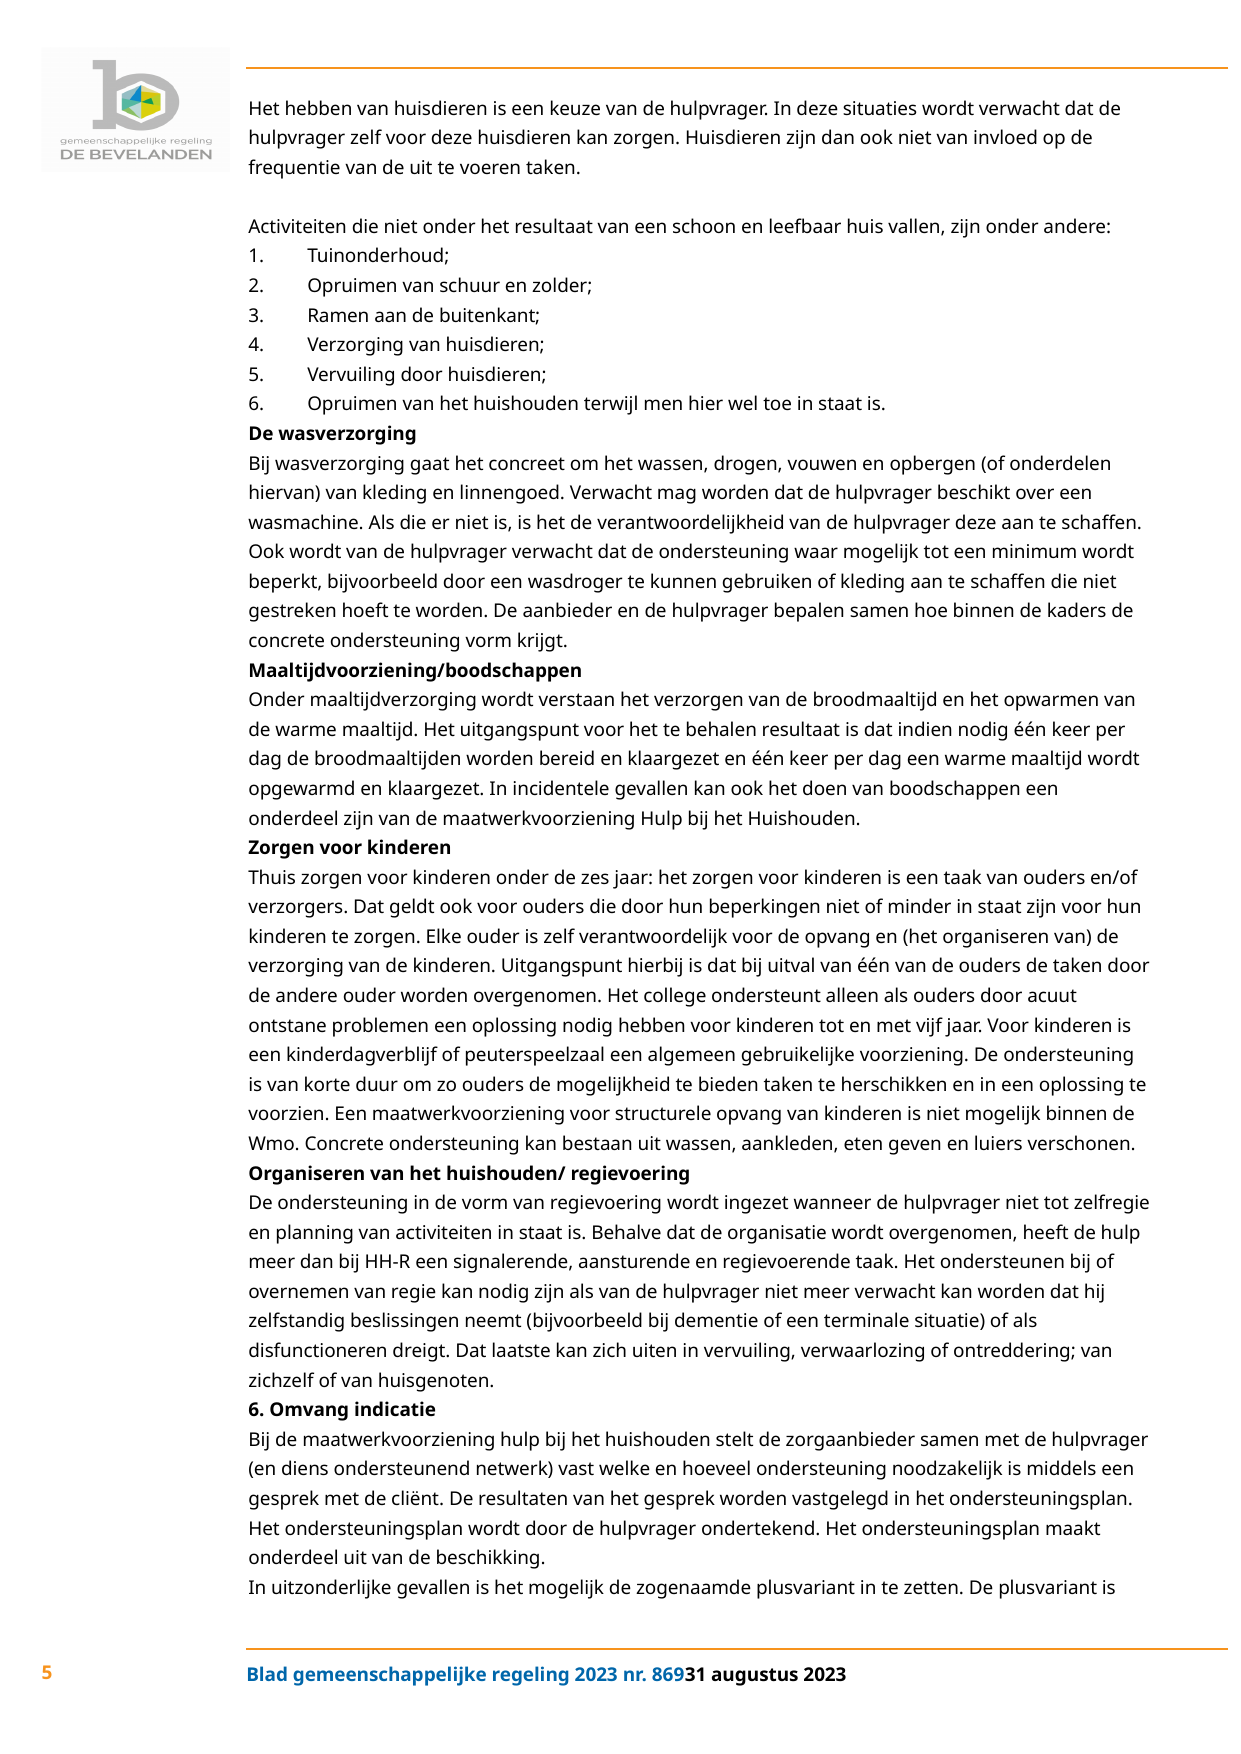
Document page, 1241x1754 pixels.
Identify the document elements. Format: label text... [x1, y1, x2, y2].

text De ondersteuning in de vorm van regievoering wordt ingezet wanneer de hulpvrager niet tot zelfregie en planning van activiteiten in staat is. Behalve dat de organisatie wordt overgenomen, heeft de hulp meer dan bij HH-R een signalerende, aansturende en regievoerende taak. Het ondersteunen bij of overnemen van regie kan nodig zijn als van de hulpvrager niet meer verwacht kan worden dat hij zelfstandig beslissingen neemt (bijvoorbeeld bij dementie of een terminale situatie) of als disfunctioneren dreigt. Dat laatste kan zich uiten in vervuiling, verwaarlozing of ontreddering; van zichzelf of van huisgenoten. [248, 1189, 1152, 1393]
text Zorgen voor kinderen [248, 834, 1152, 860]
list Tuinonderhoud; [248, 243, 1152, 268]
text Activiteiten die niet onder het resultaat van een schoon en leefbaar huis vallen, zijn onder andere: [248, 213, 1152, 239]
text Onder maaltijdverzorging wordt verstaan het verzorgen van de broodmaaltijd en het opwarmen van de warme maaltijd. Het uitgangspunt voor het te behalen resultaat is dat indien nodig één keer per dag de broodmaaltijden worden bereid en klaargezet en één keer per dag een warme maaltijd wordt opgewarmd en klaargezet. In incidentele gevallen kan ook het doen van boodschappen een onderdeel zijn van de maatwerkvoorziening Hulp bij het Huishouden. [248, 686, 1152, 831]
list Opruimen van het huishouden terwijl men hier wel toe in staat is. [248, 391, 1152, 416]
text Organiseren van het huishouden/ regievoering [248, 1160, 1152, 1186]
text Bij de maatwerkvoorziening hulp bij het huishouden stelt de zorgaanbieder samen met de hulpvrager (en diens ondersteunend netwerk) vast welke en hoeveel ondersteuning noodzakelijk is middels een gesprek met de cliënt. De resultaten van het gesprek worden vastgelegd in het ondersteuningsplan. Het ondersteuningsplan wordt door de hulpvrager ondertekend. Het ondersteuningsplan maakt onderdeel uit van de beschikking. [248, 1426, 1152, 1570]
text Thuis zorgen voor kinderen onder de zes jaar: het zorgen voor kinderen is een taak van ouders en/of verzorgers. Dat geldt ook voor ouders die door hun beperkingen niet of minder in staat zijn voor hun kinderen te zorgen. Elke ouder is zelf verantwoordelijk voor de opvang en (het organiseren van) de verzorging van de kinderen. Uitgangspunt hierbij is dat bij uitval van één van de ouders de taken door de andere ouder worden overgenomen. Het college ondersteunt alleen als ouders door acuut ontstane problemen een oplossing nodig hebben voor kinderen tot en met vijf jaar. Voor kinderen is een kinderdagverblijf of peuterspeelzaal een algemeen gebruikelijke voorziening. De ondersteuning is van korte duur om zo ouders de mogelijkheid te bieden taken te herschikken en in een oplossing te voorzien. Een maatwerkvoorziening voor structurele opvang van kinderen is niet mogelijk binnen de Wmo. Concrete ondersteuning kan bestaan uit wassen, aankleden, eten geven en luiers verschonen. [248, 864, 1152, 1156]
list Vervuiling door huisdieren; [248, 361, 1152, 387]
text Het hebben van huisdieren is een keuze van de hulpvrager. In deze situaties wordt verwacht dat de hulpvrager zelf voor deze huisdieren kan zorgen. Huisdieren zijn dan ook niet van invloed op de frequentie van de uit te voeren taken. [248, 95, 1152, 180]
text In uitzonderlijke gevallen is het mogelijk de zogenaamde plusvariant in te zetten. De plusvariant is [248, 1574, 1152, 1600]
text Bij wasverzorging gaat het concreet om het wassen, drogen, vouwen en opbergen (of onderdelen hiervan) van kleding en linnengoed. Verwacht mag worden dat de hulpvrager beschikt over een wasmachine. Als die er niet is, is het de verantwoordelijkheid van de hulpvrager deze aan te schaffen. Ook wordt van de hulpvrager verwacht dat de ondersteuning waar mogelijk tot een minimum wordt beperkt, bijvoorbeeld door een wasdroger te kunnen gebruiken of kleding aan te schaffen die niet gestreken hoeft te worden. De aanbieder en de hulpvrager bepalen samen hoe binnen de kaders de concrete ondersteuning vorm krijgt. [248, 450, 1152, 653]
text Maaltijdvoorziening/boodschappen [248, 657, 1152, 683]
list Opruimen van schuur en zolder; [248, 272, 1152, 298]
picture [41, 47, 231, 172]
text 6. Omvang indicatie [248, 1396, 1152, 1422]
text De wasverzorging [248, 420, 1152, 446]
list Ramen aan de buitenkant; [248, 302, 1152, 328]
list Verzorging van huisdieren; [248, 331, 1152, 357]
